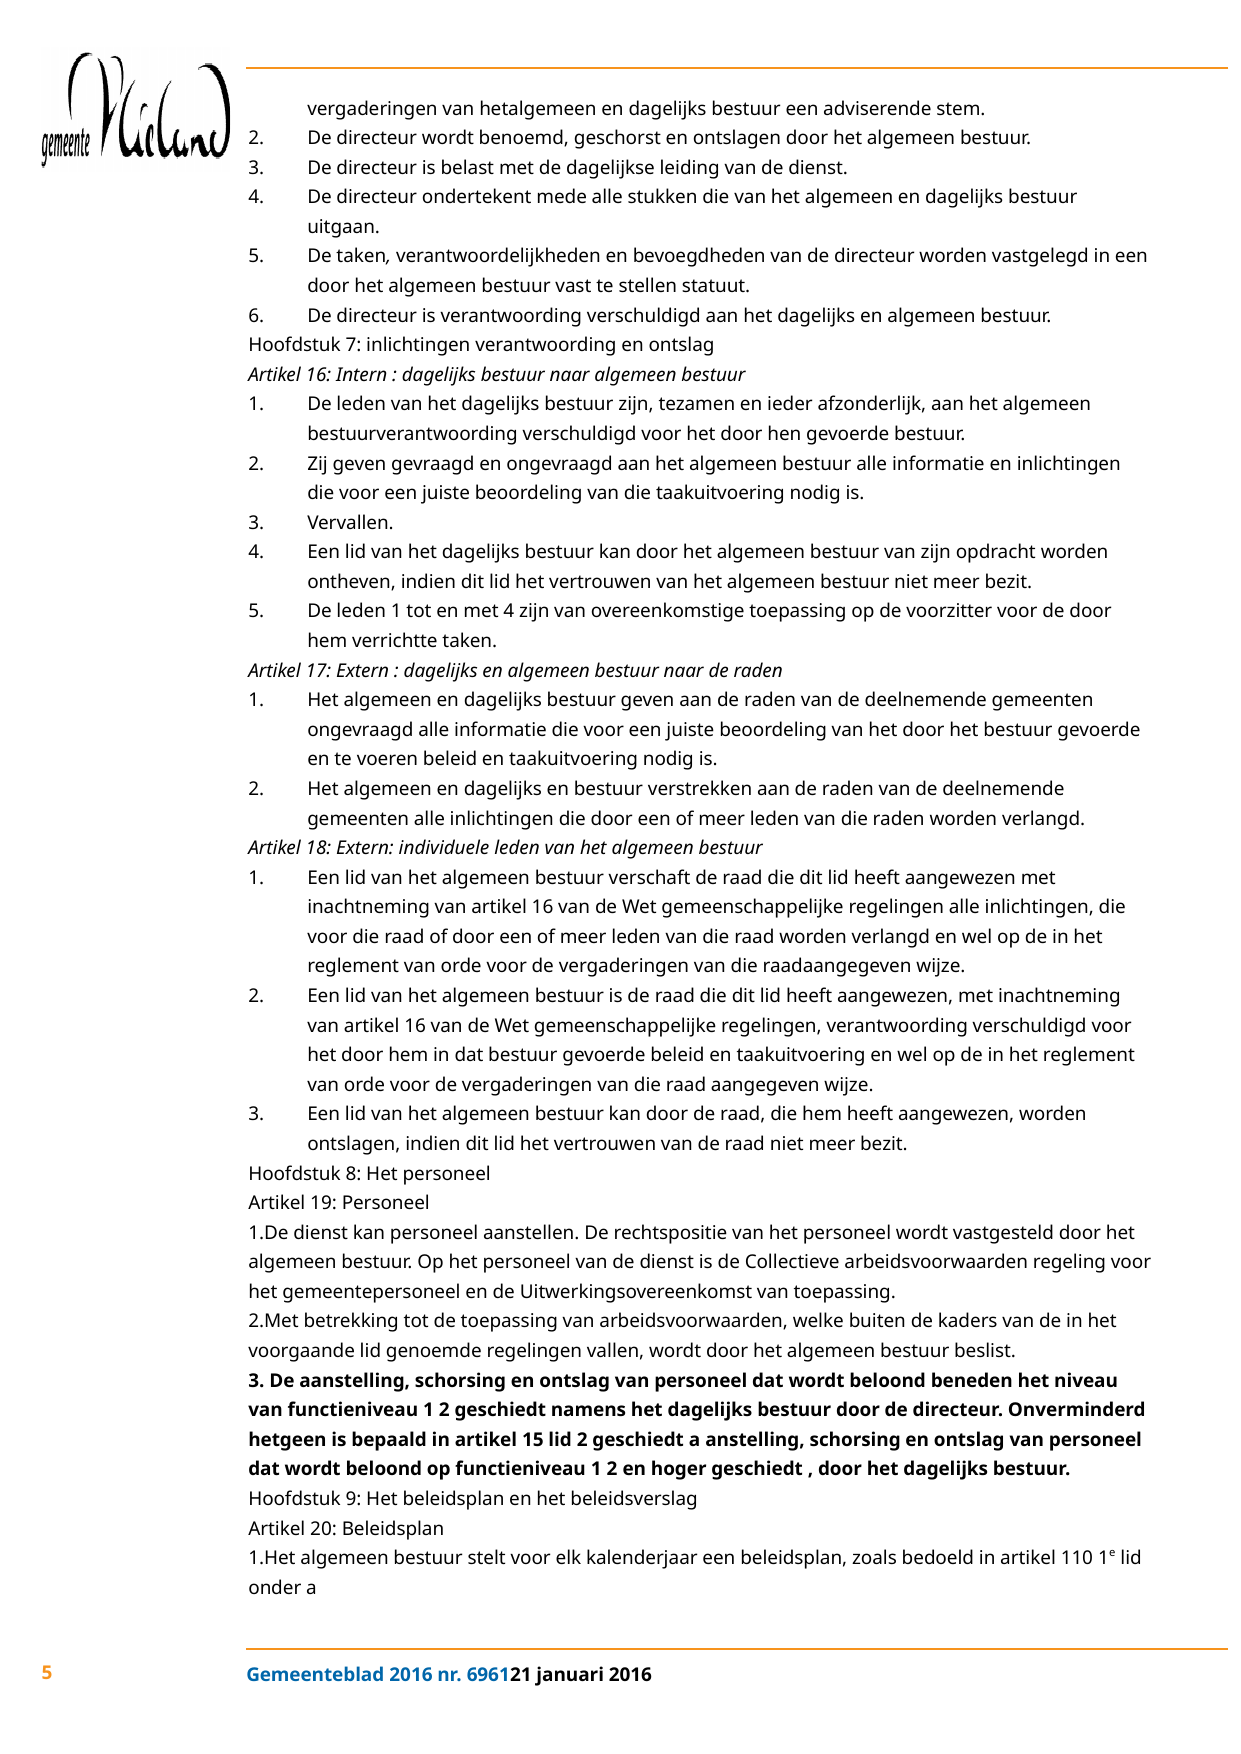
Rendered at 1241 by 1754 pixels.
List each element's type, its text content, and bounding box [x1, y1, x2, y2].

picture [41, 47, 231, 172]
list Het algemeen en dagelijks en bestuur verstrekken aan de raden van de deelnemende gemeenten alle inlichtingen die door een of meer leden van die raden worden verlangd. [248, 775, 1152, 831]
list De leden van het dagelijks bestuur zijn, tezamen en ieder afzonderlijk, aan het algemeen bestuurverantwoording verschuldigd voor het door hen gevoerde bestuur. [248, 391, 1152, 446]
text Artikel 16: Intern : dagelijks bestuur naar algemeen bestuur [248, 361, 1152, 387]
list Zij geven gevraagd en ongevraagd aan het algemeen bestuur alle informatie en inlichtingen die voor een juiste beoordeling van die taakuitvoering nodig is. [248, 450, 1152, 505]
list De leden 1 tot en met 4 zijn van overeenkomstige toepassing op de voorzitter voor de door hem verrichtte taken. [248, 598, 1152, 653]
list De directeur ondertekent mede alle stukken die van het algemeen en dagelijks bestuur uitgaan. [248, 183, 1152, 239]
list De directeur wordt benoemd, geschorst en ontslagen door het algemeen bestuur. [248, 124, 1152, 150]
text Hoofdstuk 8: Het personeel [248, 1160, 1152, 1186]
list Het algemeen en dagelijks bestuur geven aan de raden van de deelnemende gemeenten ongevraagd alle informatie die voor een juiste beoordeling van het door het bestuur gevoerde en te voeren beleid en taakuitvoering nodig is. [248, 686, 1152, 771]
list Een lid van het algemeen bestuur verschaft de raad die dit lid heeft aangewezen met inachtneming van artikel 16 van de Wet gemeenschappelijke regelingen alle inlichtingen, die voor die raad of door een of meer leden van die raad worden verlangd en wel op de in het reglement van orde voor de vergaderingen van die raadaangegeven wijze. [248, 864, 1152, 978]
text 2.Met betrekking tot de toepassing van arbeidsvoorwaarden, welke buiten de kaders van de in het voorgaande lid genoemde regelingen vallen, wordt door het algemeen bestuur beslist. [248, 1308, 1152, 1363]
list De directeur is verantwoording verschuldigd aan het dagelijks en algemeen bestuur. [248, 302, 1152, 328]
text 1.De dienst kan personeel aanstellen. De rechtspositie van het personeel wordt vastgesteld door het [248, 1219, 1152, 1245]
list De taken, verantwoordelijkheden en bevoegdheden van de directeur worden vastgelegd in een door het algemeen bestuur vast te stellen statuut. [248, 243, 1152, 298]
text Artikel 18: Extern: individuele leden van het algemeen bestuur [248, 834, 1152, 860]
list De directeur is belast met de dagelijkse leiding van de dienst. [248, 154, 1152, 180]
list vergaderingen van hetalgemeen en dagelijks bestuur een adviserende stem. [248, 95, 1152, 121]
text algemeen bestuur. Op het personeel van de dienst is de Collectieve arbeidsvoorwaarden regeling voor het gemeentepersoneel en de Uitwerkingsovereenkomst van toepassing. [248, 1248, 1152, 1304]
list Vervallen. [248, 509, 1152, 535]
list Een lid van het algemeen bestuur kan door de raad, die hem heeft aangewezen, worden ontslagen, indien dit lid het vertrouwen van de raad niet meer bezit. [248, 1101, 1152, 1156]
text 1.Het algemeen bestuur stelt voor elk kalenderjaar een beleidsplan, zoals bedoeld in artikel 110 1e lid onder a [248, 1544, 1152, 1600]
text Artikel 19: Personeel [248, 1189, 1152, 1215]
text Artikel 20: Beleidsplan [248, 1515, 1152, 1541]
list Een lid van het dagelijks bestuur kan door het algemeen bestuur van zijn opdracht worden ontheven, indien dit lid het vertrouwen van het algemeen bestuur niet meer bezit. [248, 538, 1152, 594]
text 3. De aanstelling, schorsing en ontslag van personeel dat wordt beloond beneden het niveau van functieniveau 1 2 geschiedt namens het dagelijks bestuur door de directeur. Onverminderd hetgeen is bepaald in artikel 15 lid 2 geschiedt a anstelling, schorsing en ontslag van personeel dat wordt beloond op functieniveau 1 2 en hoger geschiedt , door het dagelijks bestuur. [248, 1367, 1152, 1481]
text Hoofdstuk 9: Het beleidsplan en het beleidsverslag [248, 1485, 1152, 1511]
text Hoofdstuk 7: inlichtingen verantwoording en ontslag [248, 331, 1152, 357]
list Een lid van het algemeen bestuur is de raad die dit lid heeft aangewezen, met inachtneming van artikel 16 van de Wet gemeenschappelijke regelingen, verantwoording verschuldigd voor het door hem in dat bestuur gevoerde beleid en taakuitvoering en wel op de in het reglement van orde voor de vergaderingen van die raad aangegeven wijze. [248, 982, 1152, 1097]
text Artikel 17: Extern : dagelijks en algemeen bestuur naar de raden [248, 657, 1152, 683]
